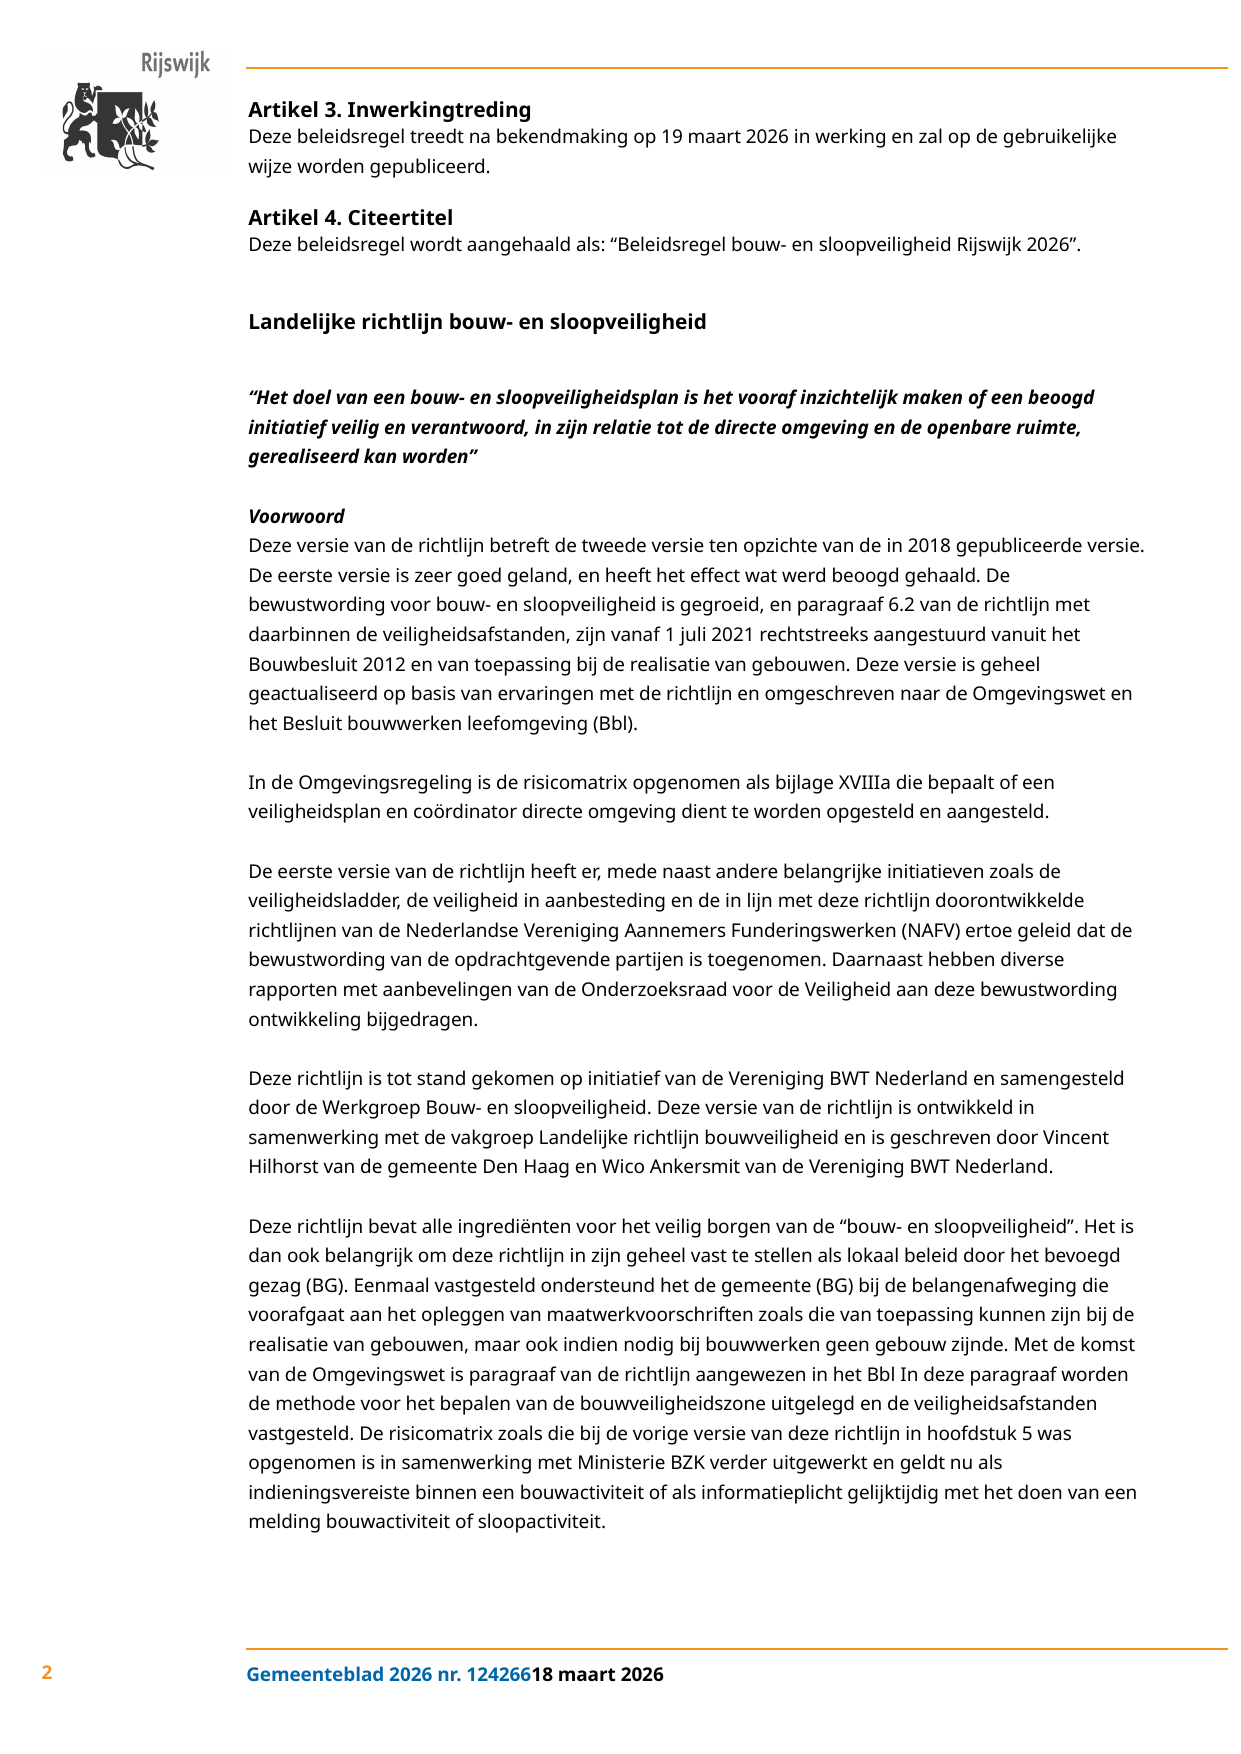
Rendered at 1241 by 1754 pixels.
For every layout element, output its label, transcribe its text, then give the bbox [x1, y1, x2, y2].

text Voorwoord [248, 503, 1152, 529]
text Artikel 4. Citeertitel [248, 203, 1152, 232]
text De eerste versie van de richtlijn heeft er, mede naast andere belangrijke initiatieven zoals de veiligheidsladder, de veiligheid in aanbesteding en de in lijn met deze richtlijn doorontwikkelde richtlijnen van de Nederlandse Vereniging Aannemers Funderingswerken (NAFV) ertoe geleid dat de bewustwording van de opdrachtgevende partijen is toegenomen. Daarnaast hebben diverse rapporten met aanbevelingen van de Onderzoeksraad voor de Veiligheid aan deze bewustwording ontwikkeling bijgedragen. [248, 858, 1152, 1032]
text Landelijke richtlijn bouw- en sloopveiligheid [248, 307, 1152, 335]
text Deze beleidsregel treedt na bekendmaking op 19 maart 2026 in werking en zal op de gebruikelijke wijze worden gepubliceerd. [248, 123, 1152, 178]
text Deze richtlijn bevat alle ingrediënten voor het veilig borgen van de “bouw- en sloopveiligheid”. Het is dan ook belangrijk om deze richtlijn in zijn geheel vast te stellen als lokaal beleid door het bevoegd gezag (BG). Eenmaal vastgesteld ondersteund het de gemeente (BG) bij de belangenafweging die voorafgaat aan het opleggen van maatwerkvoorschriften zoals die van toepassing kunnen zijn bij de realisatie van gebouwen, maar ook indien nodig bij bouwwerken geen gebouw zijnde. Met de komst van de Omgevingswet is paragraaf van de richtlijn aangewezen in het Bbl In deze paragraaf worden de methode voor het bepalen van de bouwveiligheidszone uitgelegd en de veiligheidsafstanden vastgesteld. De risicomatrix zoals die bij de vorige versie van deze richtlijn in hoofdstuk 5 was opgenomen is in samenwerking met Ministerie BZK verder uitgewerkt en geldt nu als indieningsvereiste binnen een bouwactiviteit of als informatieplicht gelijktijdig met het doen van een melding bouwactiviteit of sloopactiviteit. [248, 1213, 1152, 1534]
text Artikel 3. Inwerkingtreding [248, 95, 1152, 123]
text In de Omgevingsregeling is de risicomatrix opgenomen als bijlage XVIIIa die bepaalt of een veiligheidsplan en coördinator directe omgeving dient te worden opgesteld en aangesteld. [248, 769, 1152, 824]
picture [41, 47, 231, 172]
text Deze beleidsregel wordt aangehaald als: “Beleidsregel bouw- en sloopveiligheid Rijswijk 2026”. [248, 232, 1152, 257]
text “Het doel van een bouw- en sloopveiligheidsplan is het vooraf inzichtelijk maken of een beoogd initiatief veilig en verantwoord, in zijn relatie tot de directe omgeving en de openbare ruimte, gerealiseerd kan worden” [248, 384, 1152, 469]
text Deze richtlijn is tot stand gekomen op initiatief van de Vereniging BWT Nederland en samengesteld door de Werkgroep Bouw- en sloopveiligheid. Deze versie van de richtlijn is ontwikkeld in samenwerking met de vakgroep Landelijke richtlijn bouwveiligheid en is geschreven door Vincent Hilhorst van de gemeente Den Haag en Wico Ankersmit van de Vereniging BWT Nederland. [248, 1065, 1152, 1179]
text Deze versie van de richtlijn betreft de tweede versie ten opzichte van de in 2018 gepubliceerde versie. De eerste versie is zeer goed geland, en heeft het effect wat werd beoogd gehaald. De bewustwording voor bouw- en sloopveiligheid is gegroeid, en paragraaf 6.2 van de richtlijn met daarbinnen de veiligheidsafstanden, zijn vanaf 1 juli 2021 rechtstreeks aangestuurd vanuit het Bouwbesluit 2012 en van toepassing bij de realisatie van gebouwen. Deze versie is geheel geactualiseerd op basis van ervaringen met de richtlijn en omgeschreven naar de Omgevingswet en het Besluit bouwwerken leefomgeving (Bbl). [248, 532, 1152, 736]
